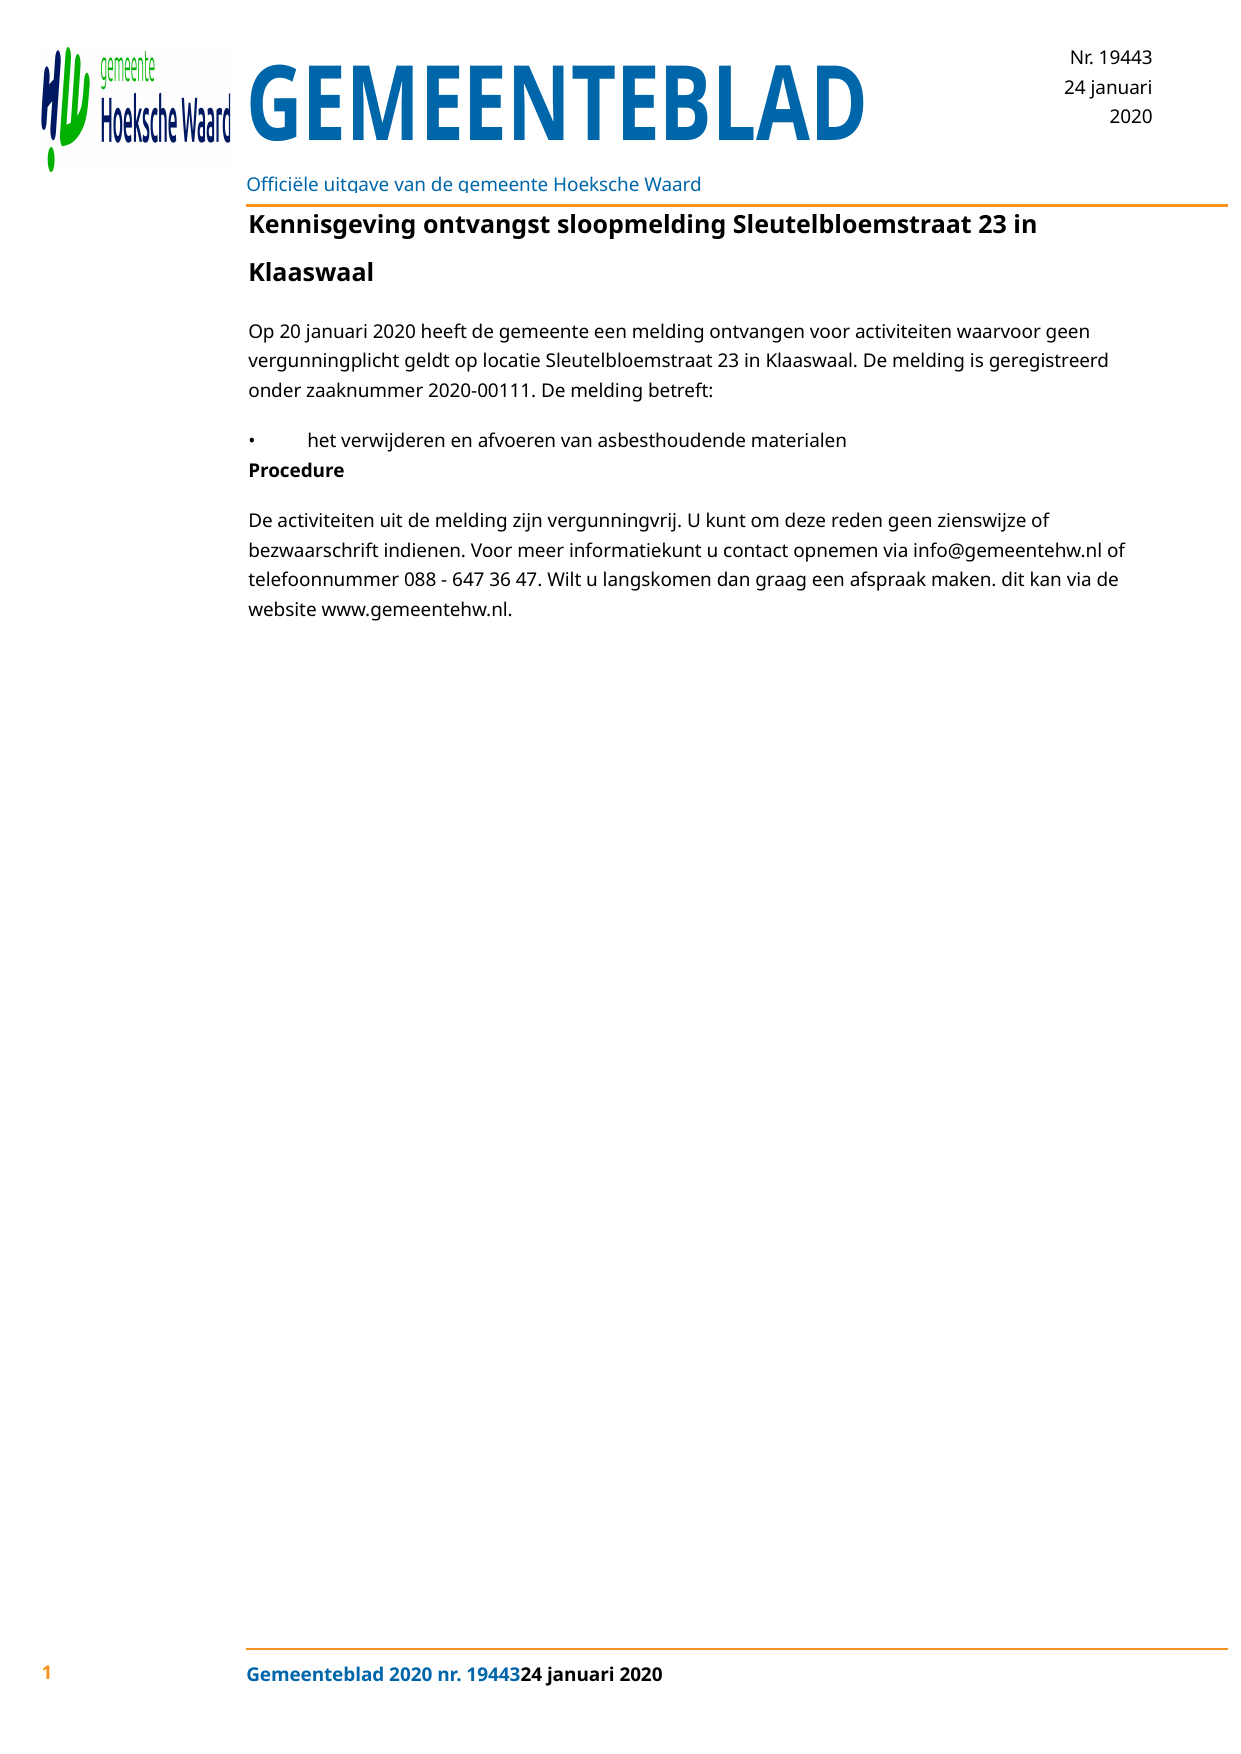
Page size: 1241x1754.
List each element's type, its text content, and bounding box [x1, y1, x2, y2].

text Procedure [248, 457, 1152, 483]
picture [41, 47, 231, 172]
text Kennisgeving ontvangst sloopmelding Sleutelbloemstraat 23 in Klaaswaal [248, 207, 1152, 288]
list het verwijderen en afvoeren van asbesthoudende materialen [248, 427, 1152, 453]
text De activiteiten uit de melding zijn vergunningvrij. U kunt om deze reden geen zienswijze of bezwaarschrift indienen. Voor meer informatiekunt u contact opnemen via info@gemeentehw.nl of telefoonnummer 088 - 647 36 47. Wilt u langskomen dan graag een afspraak maken. dit kan via de website www.gemeentehw.nl. [248, 507, 1152, 622]
text Op 20 januari 2020 heeft de gemeente een melding ontvangen voor activiteiten waarvoor geen vergunningplicht geldt op locatie Sleutelbloemstraat 23 in Klaaswaal. De melding is geregistreerd onder zaaknummer 2020-00111. De melding betreft: [248, 318, 1152, 403]
